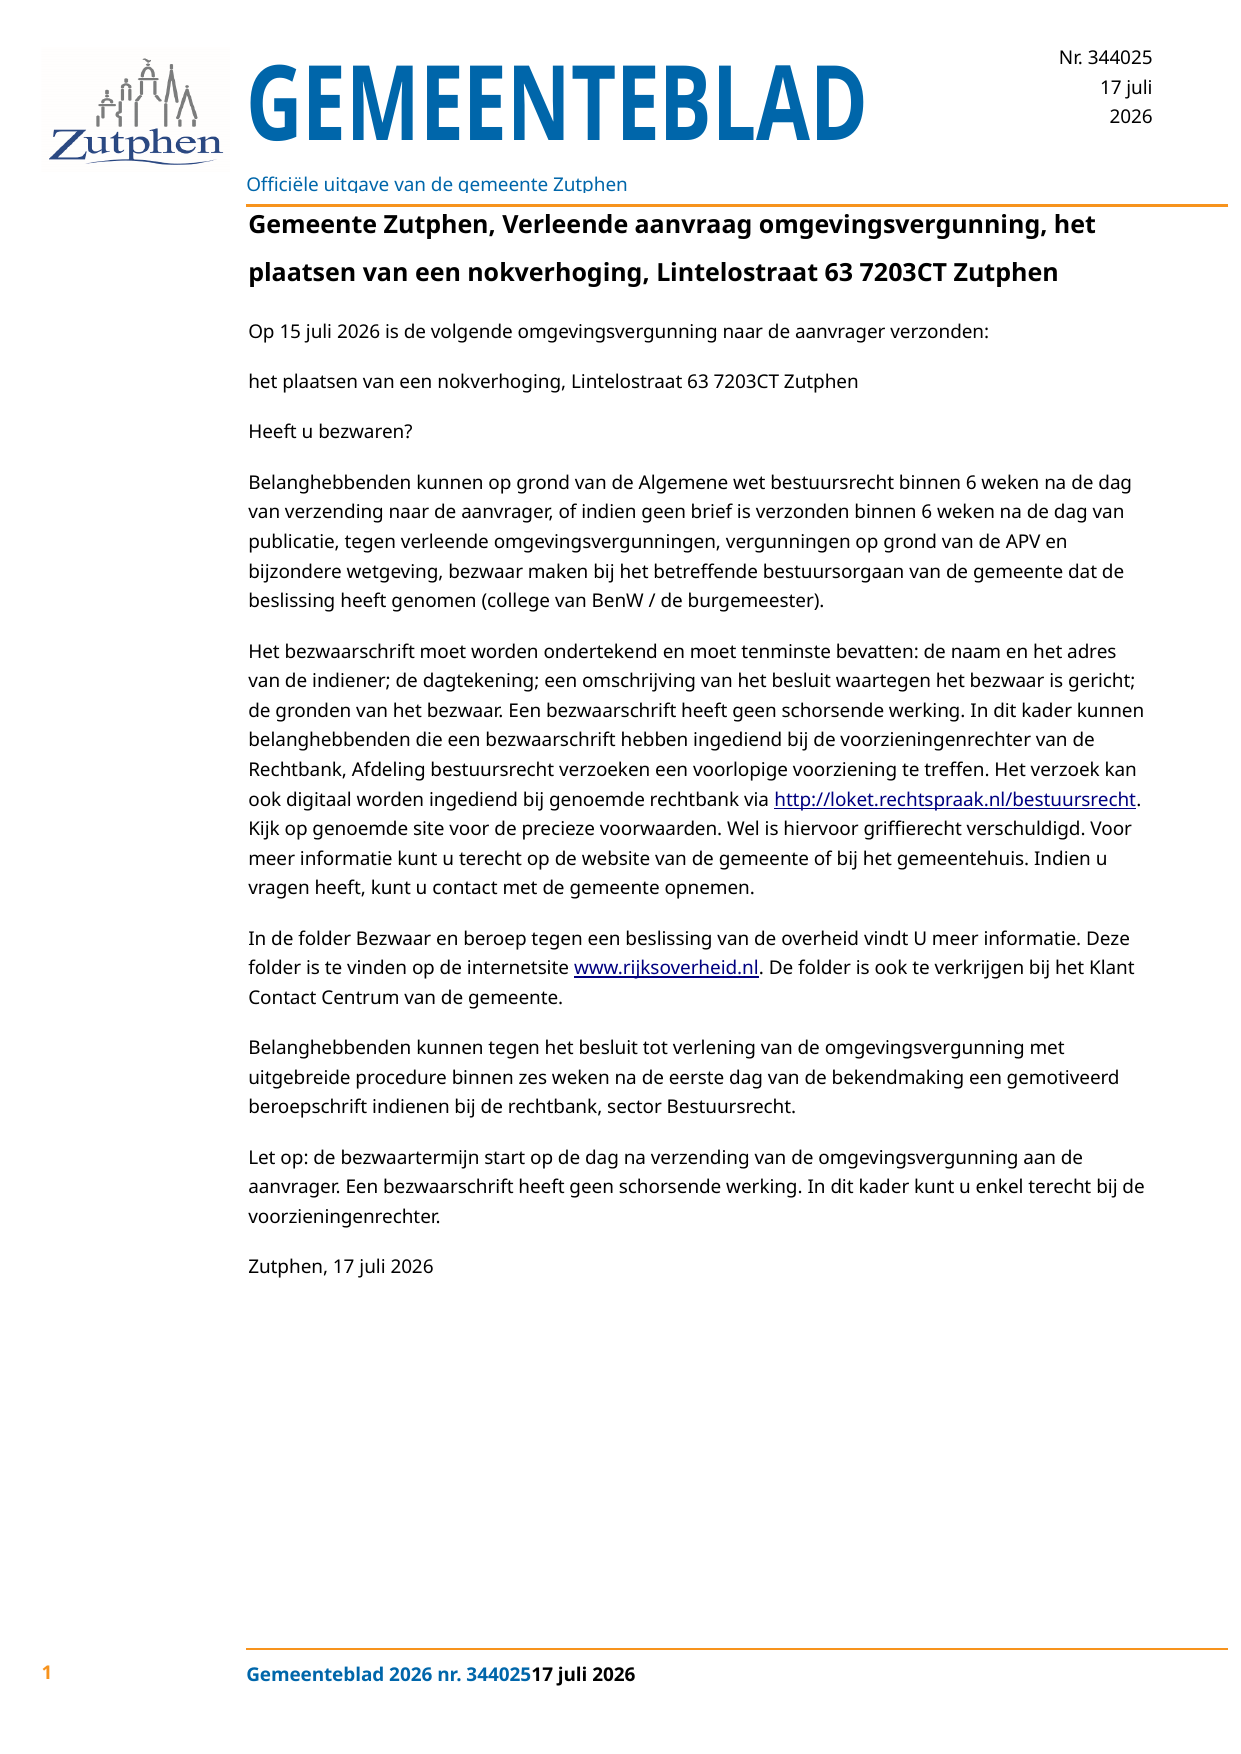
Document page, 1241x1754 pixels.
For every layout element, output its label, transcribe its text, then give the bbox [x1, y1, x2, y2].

text Belanghebbenden kunnen tegen het besluit tot verlening van de omgevingsvergunning met uitgebreide procedure binnen zes weken na de eerste dag van de bekendmaking een gemotiveerd beroepschrift indienen bij de rechtbank, sector Bestuursrecht. [248, 1034, 1152, 1119]
text Heeft u bezwaren? [248, 419, 1152, 444]
text Gemeente Zutphen, Verleende aanvraag omgevingsvergunning, het plaatsen van een nokverhoging, Lintelostraat 63 7203CT Zutphen [248, 207, 1152, 288]
text Het bezwaarschrift moet worden ondertekend en moet tenminste bevatten: de naam en het adres van de indiener; de dagtekening; een omschrijving van het besluit waartegen het bezwaar is gericht; de gronden van het bezwaar. Een bezwaarschrift heeft geen schorsende werking. In dit kader kunnen belanghebbenden die een bezwaarschrift hebben ingediend bij de voorzieningenrechter van de Rechtbank, Afdeling bestuursrecht verzoeken een voorlopige voorziening te treffen. Het verzoek kan ook digitaal worden ingediend bij genoemde rechtbank via http://loket.rechtspraak.nl/bestuursrecht. Kijk op genoemde site voor de precieze voorwaarden. Wel is hiervoor griffierecht verschuldigd. Voor meer informatie kunt u terecht op de website van de gemeente of bij het gemeentehuis. Indien u vragen heeft, kunt u contact met de gemeente opnemen. [248, 638, 1152, 900]
text Zutphen, 17 juli 2026 [248, 1254, 1152, 1279]
text Op 15 juli 2026 is de volgende omgevingsvergunning naar de aanvrager verzonden: [248, 318, 1152, 344]
text Belanghebbenden kunnen op grond van de Algemene wet bestuursrecht binnen 6 weken na de dag van verzending naar de aanvrager, of indien geen brief is verzonden binnen 6 weken na de dag van publicatie, tegen verleende omgevingsvergunningen, vergunningen op grond van de APV en bijzondere wetgeving, bezwaar maken bij het betreffende bestuursorgaan van de gemeente dat de beslissing heeft genomen (college van BenW / de burgemeester). [248, 469, 1152, 613]
text Let op: de bezwaartermijn start op de dag na verzending van de omgevingsvergunning aan de aanvrager. Een bezwaarschrift heeft geen schorsende werking. In dit kader kunt u enkel terecht bij de voorzieningenrechter. [248, 1144, 1152, 1229]
text In de folder Bezwaar en beroep tegen een beslissing van de overheid vindt U meer informatie. Deze folder is te vinden op de internetsite www.rijksoverheid.nl. De folder is ook te verkrijgen bij het Klant Contact Centrum van de gemeente. [248, 925, 1152, 1010]
picture [41, 47, 231, 172]
text het plaatsen van een nokverhoging, Lintelostraat 63 7203CT Zutphen [248, 368, 1152, 394]
